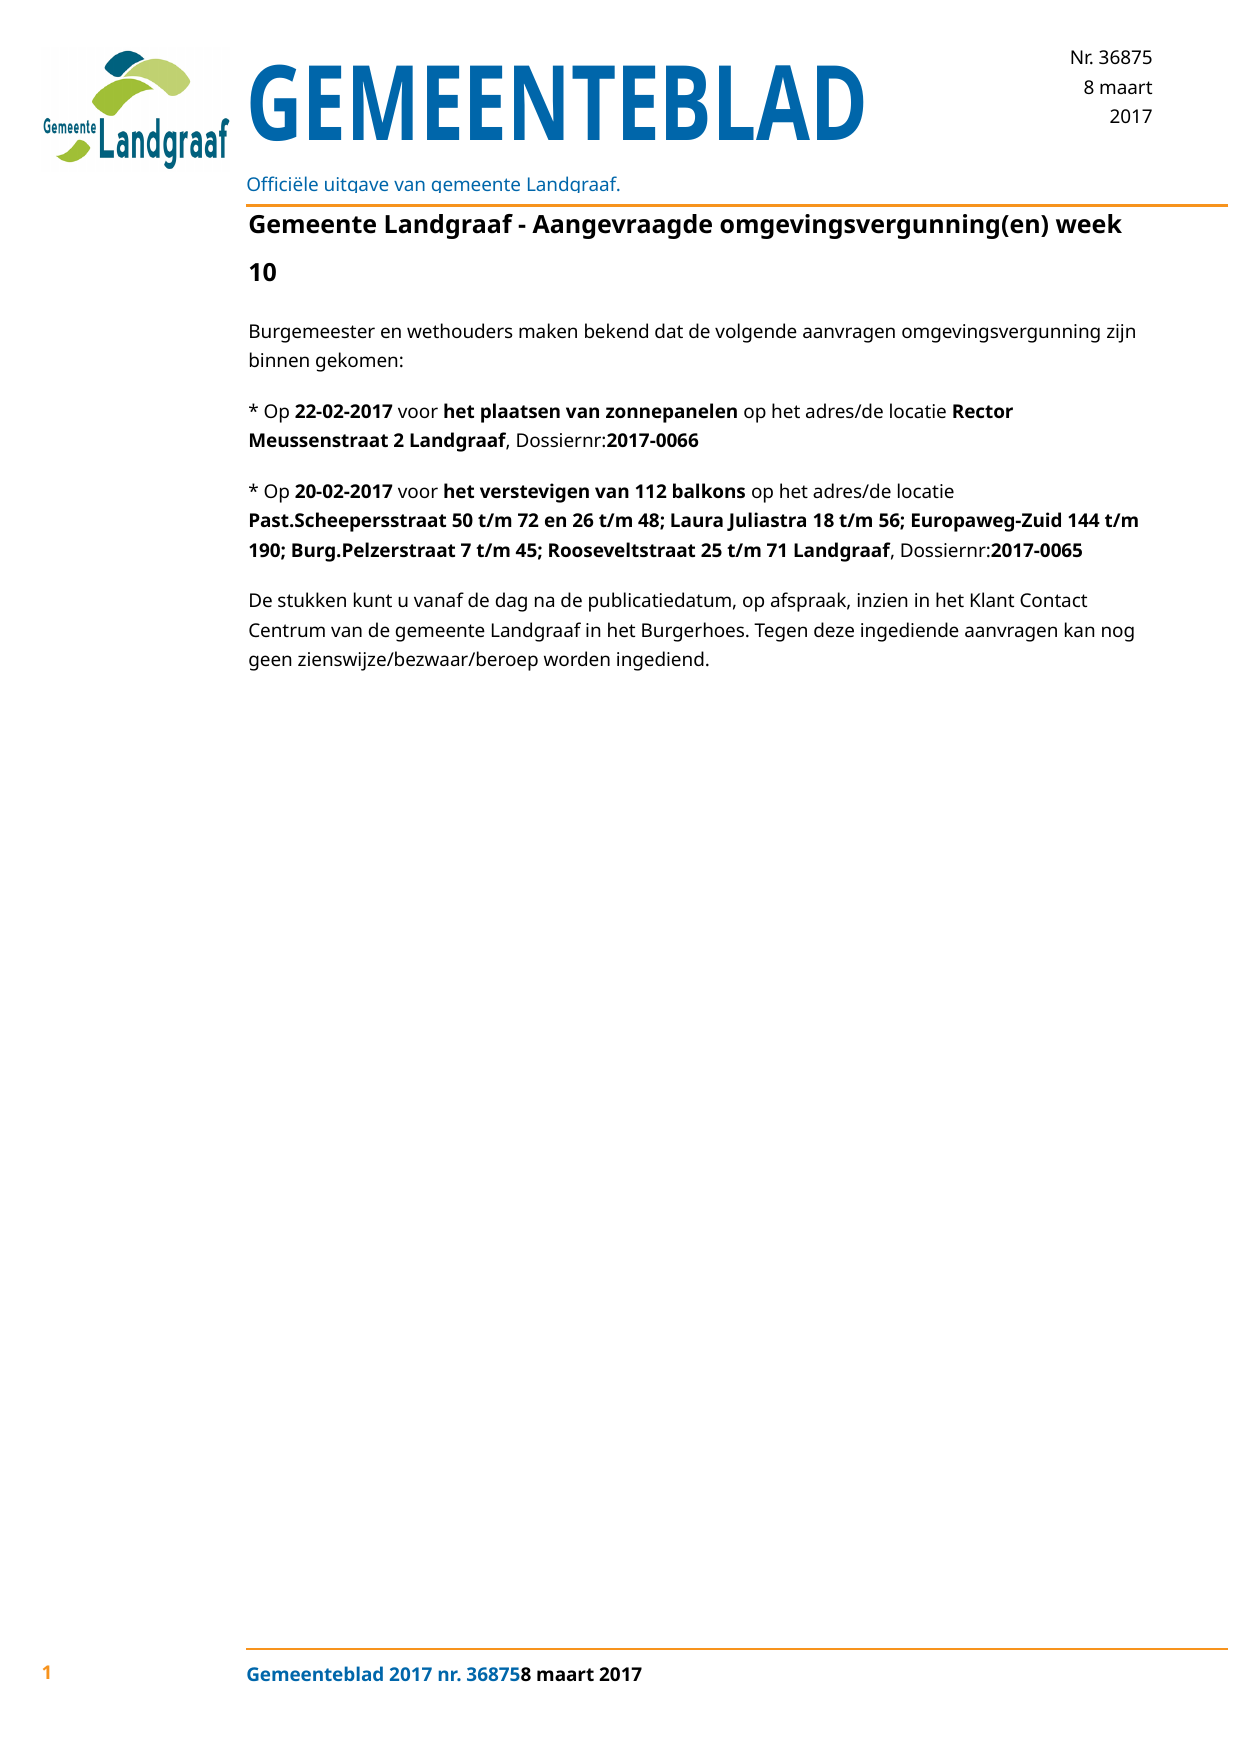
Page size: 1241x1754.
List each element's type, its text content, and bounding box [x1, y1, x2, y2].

text Burgemeester en wethouders maken bekend dat de volgende aanvragen omgevingsvergunning zijn binnen gekomen: [248, 318, 1152, 373]
text * Op 20-02-2017 voor het verstevigen van 112 balkons op het adres/de locatie Past.Scheepersstraat 50 t/m 72 en 26 t/m 48; Laura Juliastra 18 t/m 56; Europaweg-Zuid 144 t/m 190; Burg.Pelzerstraat 7 t/m 45; Rooseveltstraat 25 t/m 71 Landgraaf, Dossiernr:2017-0065 [248, 478, 1152, 563]
text Gemeente Landgraaf - Aangevraagde omgevingsvergunning(en) week 10 [248, 207, 1152, 288]
text De stukken kunt u vanaf de dag na de publicatiedatum, op afspraak, inzien in het Klant Contact Centrum van de gemeente Landgraaf in het Burgerhoes. Tegen deze ingediende aanvragen kan nog geen zienswijze/bezwaar/beroep worden ingediend. [248, 587, 1152, 672]
text * Op 22-02-2017 voor het plaatsen van zonnepanelen op het adres/de locatie Rector Meussenstraat 2 Landgraaf, Dossiernr:2017-0066 [248, 398, 1152, 453]
picture [41, 47, 231, 172]
